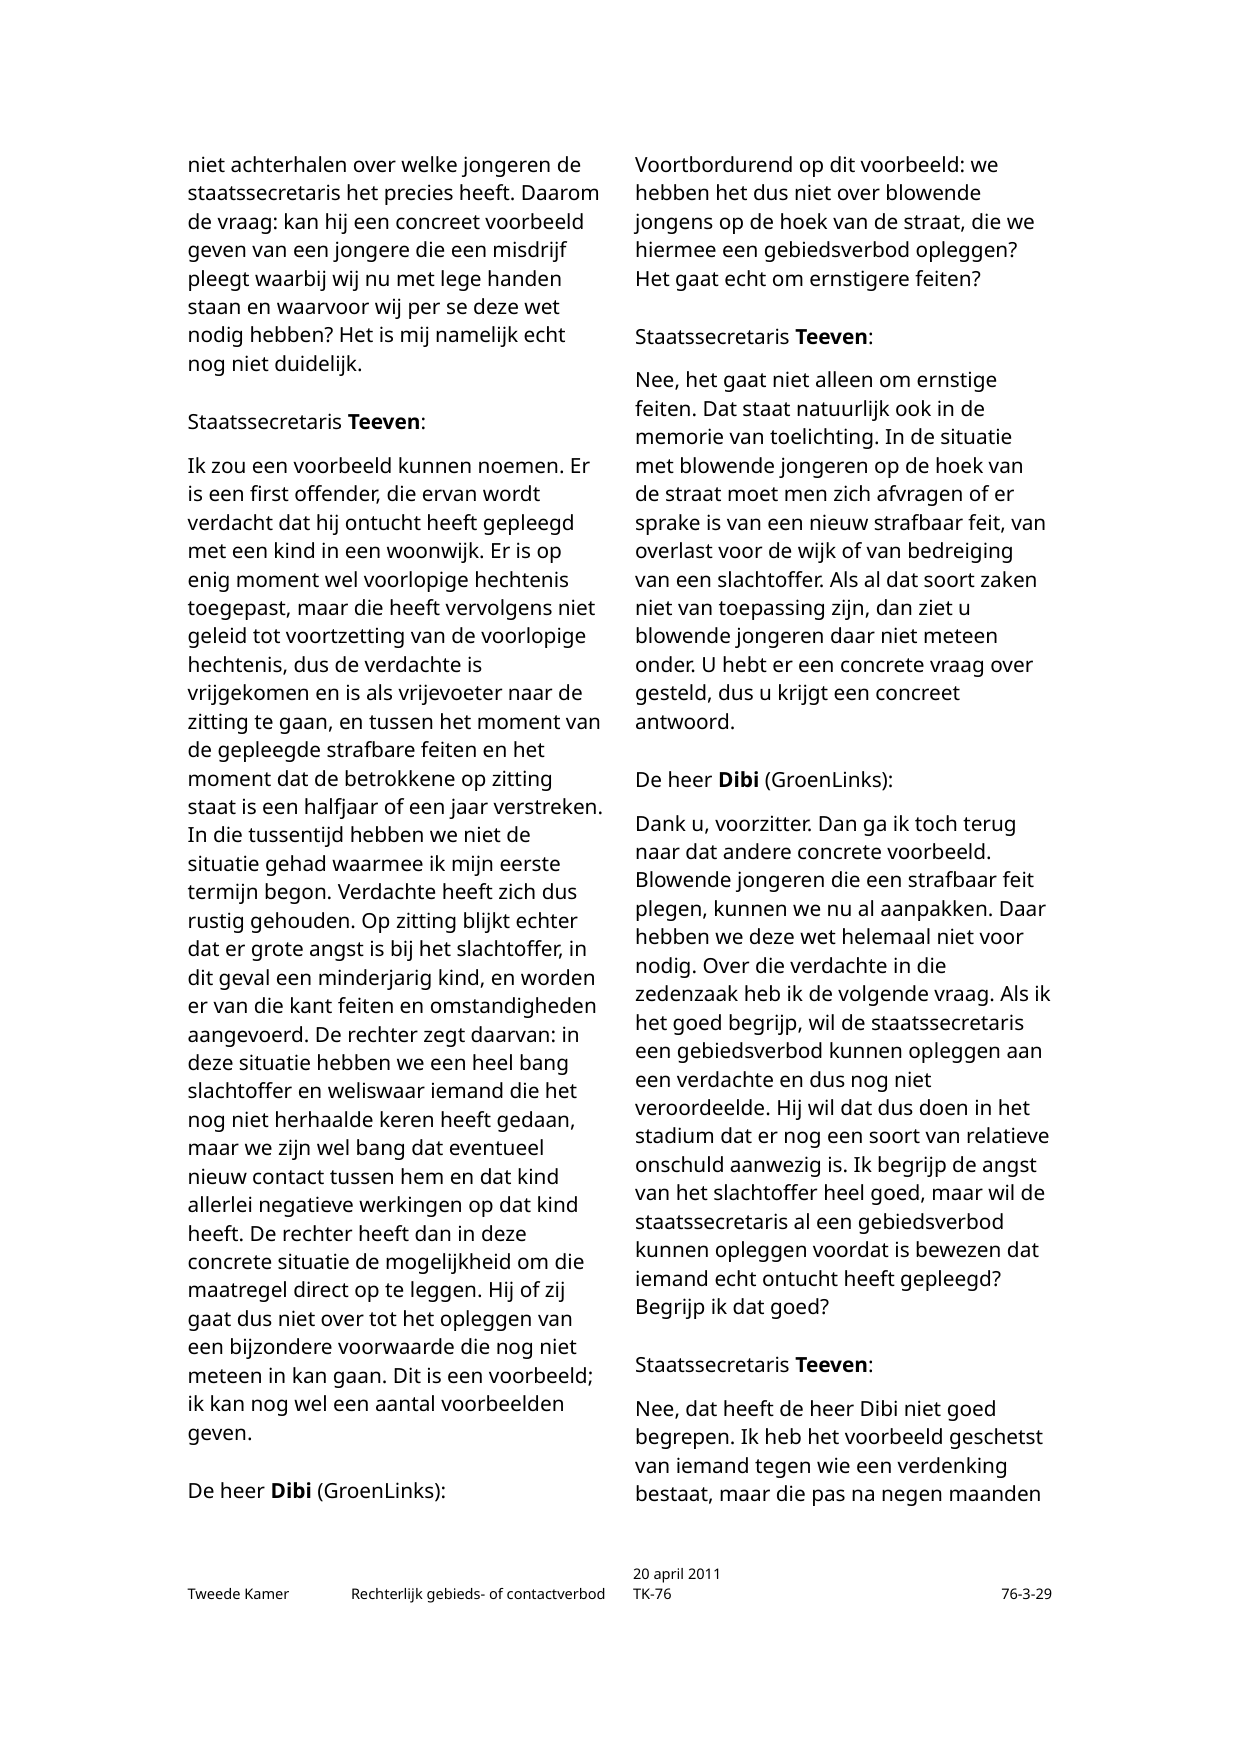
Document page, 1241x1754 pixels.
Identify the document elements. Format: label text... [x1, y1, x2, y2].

text Nee, dat heeft de heer Dibi niet goed begrepen. Ik heb het voorbeeld geschetst van iemand tegen wie een verdenking bestaat, maar die pas na negen maanden [635, 1394, 1053, 1508]
text De heer Dibi (GroenLinks): [187, 1476, 605, 1505]
text De heer Dibi (GroenLinks): [635, 765, 1053, 794]
text Staatssecretaris Teeven: [187, 407, 605, 436]
text Staatssecretaris Teeven: [635, 322, 1053, 351]
text Voortbordurend op dit voorbeeld: we hebben het dus niet over blowende jongens op de hoek van de straat, die we hiermee een gebiedsverbod opleggen? Het gaat echt om ernstigere feiten? [635, 150, 1053, 292]
text niet achterhalen over welke jongeren de staatssecretaris het precies heeft. Daarom de vraag: kan hij een concreet voorbeeld geven van een jongere die een misdrijf pleegt waarbij wij nu met lege handen staan en waarvoor wij per se deze wet nodig hebben? Het is mij namelijk echt nog niet duidelijk. [187, 150, 605, 377]
text Dank u, voorzitter. Dan ga ik toch terug naar dat andere concrete voorbeeld. Blowende jongeren die een strafbaar feit plegen, kunnen we nu al aanpakken. Daar hebben we deze wet helemaal niet voor nodig. Over die verdachte in die zedenzaak heb ik de volgende vraag. Als ik het goed begrijp, wil de staatssecretaris een gebiedsverbod kunnen opleggen aan een verdachte en dus nog niet veroordeelde. Hij wil dat dus doen in het stadium dat er nog een soort van relatieve onschuld aanwezig is. Ik begrijp de angst van het slachtoffer heel goed, maar wil de staatssecretaris al een gebiedsverbod kunnen opleggen voordat is bewezen dat iemand echt ontucht heeft gepleegd? Begrijp ik dat goed? [635, 809, 1053, 1321]
text Ik zou een voorbeeld kunnen noemen. Er is een first offender, die ervan wordt verdacht dat hij ontucht heeft gepleegd met een kind in een woonwijk. Er is op enig moment wel voorlopige hechtenis toegepast, maar die heeft vervolgens niet geleid tot voortzetting van de voorlopige hechtenis, dus de verdachte is vrijgekomen en is als vrijevoeter naar de zitting te gaan, en tussen het moment van de gepleegde strafbare feiten en het moment dat de betrokkene op zitting staat is een halfjaar of een jaar verstreken. In die tussentijd hebben we niet de situatie gehad waarmee ik mijn eerste termijn begon. Verdachte heeft zich dus rustig gehouden. Op zitting blijkt echter dat er grote angst is bij het slachtoffer, in dit geval een minderjarig kind, en worden er van die kant feiten en omstandigheden aangevoerd. De rechter zegt daarvan: in deze situatie hebben we een heel bang slachtoffer en weliswaar iemand die het nog niet herhaalde keren heeft gedaan, maar we zijn wel bang dat eventueel nieuw contact tussen hem en dat kind allerlei negatieve werkingen op dat kind heeft. De rechter heeft dan in deze concrete situatie de mogelijkheid om die maatregel direct op te leggen. Hij of zij gaat dus niet over tot het opleggen van een bijzondere voorwaarde die nog niet meteen in kan gaan. Dit is een voorbeeld; ik kan nog wel een aantal voorbeelden geven. [187, 451, 605, 1446]
text Nee, het gaat niet alleen om ernstige feiten. Dat staat natuurlijk ook in de memorie van toelichting. In de situatie met blowende jongeren op de hoek van de straat moet men zich afvragen of er sprake is van een nieuw strafbaar feit, van overlast voor de wijk of van bedreiging van een slachtoffer. Als al dat soort zaken niet van toepassing zijn, dan ziet u blowende jongeren daar niet meteen onder. U hebt er een concrete vraag over gesteld, dus u krijgt een concreet antwoord. [635, 366, 1053, 735]
text Staatssecretaris Teeven: [635, 1351, 1053, 1379]
